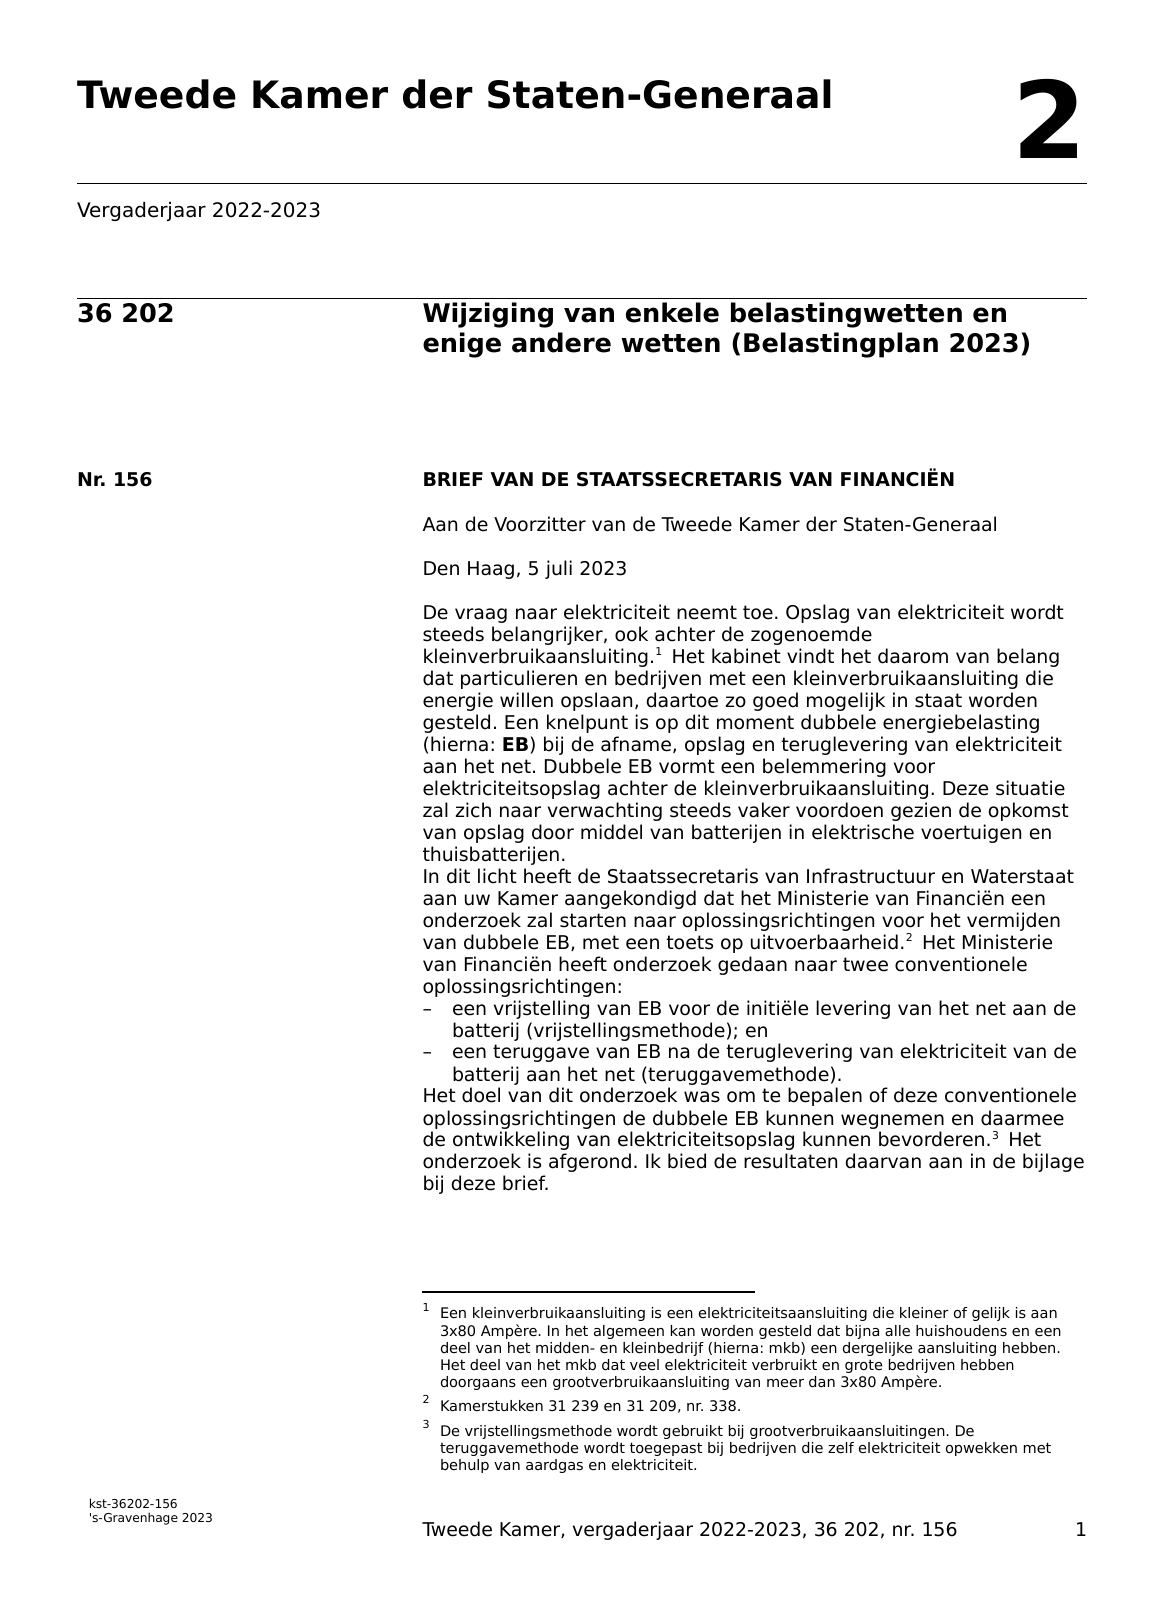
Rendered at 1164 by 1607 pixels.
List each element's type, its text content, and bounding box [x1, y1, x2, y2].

text 's-Gravenhage 2023 [88, 1511, 323, 1525]
subtitle Nr. 156 BRIEF VAN DE STAATSSECRETARIS VAN FINANCIËN [77, 469, 1087, 491]
text – een teruggave van EB na de teruglevering van elektriciteit van de batterij aan het net (teruggavemethode). [422, 1041, 1087, 1085]
text Een kleinverbruikaansluiting is een elektriciteitsaansluiting die kleiner of gelijk is aan 3x80 Ampère. In het algemeen kan worden gesteld dat bijna alle huishoudens en een deel van het midden- en kleinbedrijf (hierna: mkb) een dergelijke aansluiting hebben. Het deel van het mkb dat veel elektriciteit verbruikt en grote bedrijven hebben doorgaans een grootverbruikaansluiting van meer dan 3x80 Ampère. [422, 1301, 1087, 1391]
text – een vrijstelling van EB voor de initiële levering van het net aan de batterij (vrijstellingsmethode); en [422, 997, 1087, 1041]
text In dit licht heeft de Staatssecretaris van Infrastructuur en Waterstaat aan uw Kamer aangekondigd dat het Ministerie van Financiën een onderzoek zal starten naar oplossingsrichtingen voor het vermijden van dubbele EB, met een toets op uitvoerbaarheid. Het Ministerie van Financiën heeft onderzoek gedaan naar twee conventionele oplossingsrichtingen: [422, 866, 1087, 997]
table_header 2 [886, 59, 1087, 183]
text kst-36202-156 [88, 1497, 323, 1511]
text De vrijstellingsmethode wordt gebruikt bij grootverbruikaansluitingen. De teruggavemethode wordt toegepast bij bedrijven die zelf elektriciteit opwekken met behulp van aardgas en elektriciteit. [422, 1418, 1087, 1474]
table_cell Vergaderjaar 2022-2023 [77, 184, 1087, 298]
subtitle 36 202 Wijziging van enkele belastingwetten en enige andere wetten (Belastingplan 2023) [77, 299, 1087, 358]
text Den Haag, 5 juli 2023 [422, 558, 1087, 580]
text Kamerstukken 31 239 en 31 209, nr. 338. [422, 1393, 1087, 1416]
table_header Tweede Kamer der Staten-Generaal [77, 59, 886, 183]
text Het doel van dit onderzoek was om te bepalen of deze conventionele oplossingsrichtingen de dubbele EB kunnen wegnemen en daarmee de ontwikkeling van elektriciteitsopslag kunnen bevorderen. Het onderzoek is afgerond. Ik bied de resultaten daarvan aan in de bijlage bij deze brief. [422, 1085, 1087, 1195]
text De vraag naar elektriciteit neemt toe. Opslag van elektriciteit wordt steeds belangrijker, ook achter de zogenoemde kleinverbruikaansluiting. Het kabinet vindt het daarom van belang dat particulieren en bedrijven met een kleinverbruikaansluiting die energie willen opslaan, daartoe zo goed mogelijk in staat worden gesteld. Een knelpunt is op dit moment dubbele energiebelasting (hierna: EB) bij de afname, opslag en teruglevering van elektriciteit aan het net. Dubbele EB vormt een belemmering voor elektriciteitsopslag achter de kleinverbruikaansluiting. Deze situatie zal zich naar verwachting steeds vaker voordoen gezien de opkomst van opslag door middel van batterijen in elektrische voertuigen en thuisbatterijen. [422, 602, 1087, 866]
text Aan de Voorzitter van de Tweede Kamer der Staten-Generaal [422, 513, 1087, 536]
